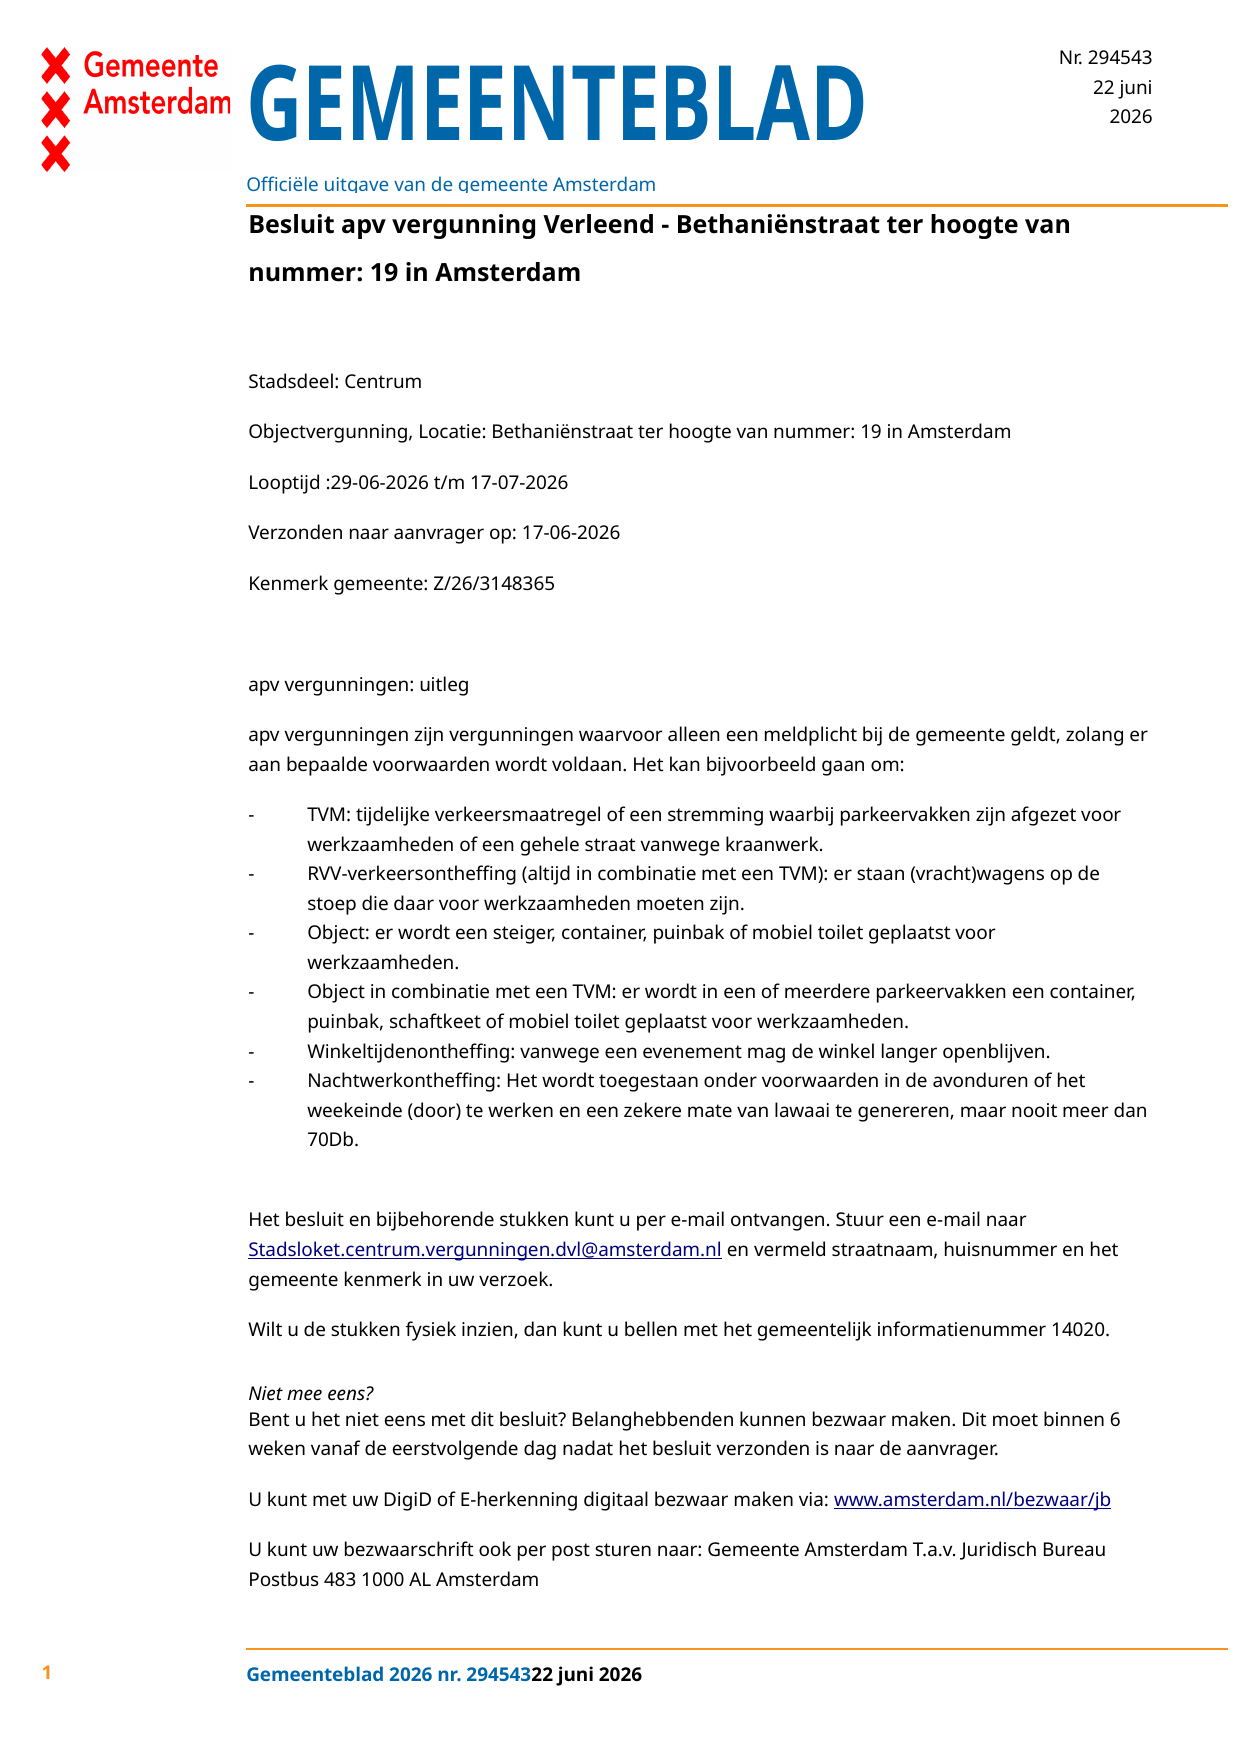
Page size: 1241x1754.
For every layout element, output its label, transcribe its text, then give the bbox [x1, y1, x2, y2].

text apv vergunningen: uitleg [248, 671, 1152, 697]
text apv vergunningen zijn vergunningen waarvoor alleen een meldplicht bij de gemeente geldt, zolang er aan bepaalde voorwaarden wordt voldaan. Het kan bijvoorbeeld gaan om: [248, 721, 1152, 777]
picture [41, 47, 231, 172]
text Stadsdeel: Centrum [248, 368, 1152, 394]
list TVM: tijdelijke verkeersmaatregel of een stremming waarbij parkeervakken zijn afgezet voor werkzaamheden of een gehele straat vanwege kraanwerk. [248, 801, 1152, 857]
list RVV-verkeersontheffing (altijd in combinatie met een TVM): er staan (vracht)wagens op de stoep die daar voor werkzaamheden moeten zijn. [248, 860, 1152, 916]
list Object: er wordt een steiger, container, puinbak of mobiel toilet geplaatst voor werkzaamheden. [248, 919, 1152, 975]
list Object in combinatie met een TVM: er wordt in een of meerdere parkeervakken een container, puinbak, schaftkeet of mobiel toilet geplaatst voor werkzaamheden. [248, 979, 1152, 1034]
list Nachtwerkontheffing: Het wordt toegestaan onder voorwaarden in de avonduren of het weekeinde (door) te werken en een zekere mate van lawaai te genereren, maar nooit meer dan 70Db. [248, 1067, 1152, 1152]
text Het besluit en bijbehorende stukken kunt u per e-mail ontvangen. Stuur een e-mail naar Stadsloket.centrum.vergunningen.dvl@amsterdam.nl en vermeld straatnaam, huisnummer en het gemeente kenmerk in uw verzoek. [248, 1207, 1152, 1292]
text U kunt met uw DigiD of E-herkenning digitaal bezwaar maken via: www.amsterdam.nl/bezwaar/jb [248, 1486, 1152, 1512]
text Wilt u de stukken fysiek inzien, dan kunt u bellen met het gemeentelijk informatienummer 14020. [248, 1316, 1152, 1342]
text Besluit apv vergunning Verleend - Bethaniënstraat ter hoogte van nummer: 19 in Amsterdam [248, 207, 1152, 288]
text Bent u het niet eens met dit besluit? Belanghebbenden kunnen bezwaar maken. Dit moet binnen 6 weken vanaf de eerstvolgende dag nadat het besluit verzonden is naar de aanvrager. [248, 1406, 1152, 1461]
text Looptijd :29-06-2026 t/m 17-07-2026 [248, 469, 1152, 495]
text U kunt uw bezwaarschrift ook per post sturen naar: Gemeente Amsterdam T.a.v. Juridisch Bureau Postbus 483 1000 AL Amsterdam [248, 1536, 1152, 1592]
list Winkeltijdenontheffing: vanwege een evenement mag de winkel langer openblijven. [248, 1038, 1152, 1064]
text Niet mee eens? [248, 1380, 1152, 1406]
text Objectvergunning, Locatie: Bethaniënstraat ter hoogte van nummer: 19 in Amsterdam [248, 419, 1152, 444]
text Verzonden naar aanvrager op: 17-06-2026 [248, 519, 1152, 545]
text Kenmerk gemeente: Z/26/3148365 [248, 570, 1152, 596]
